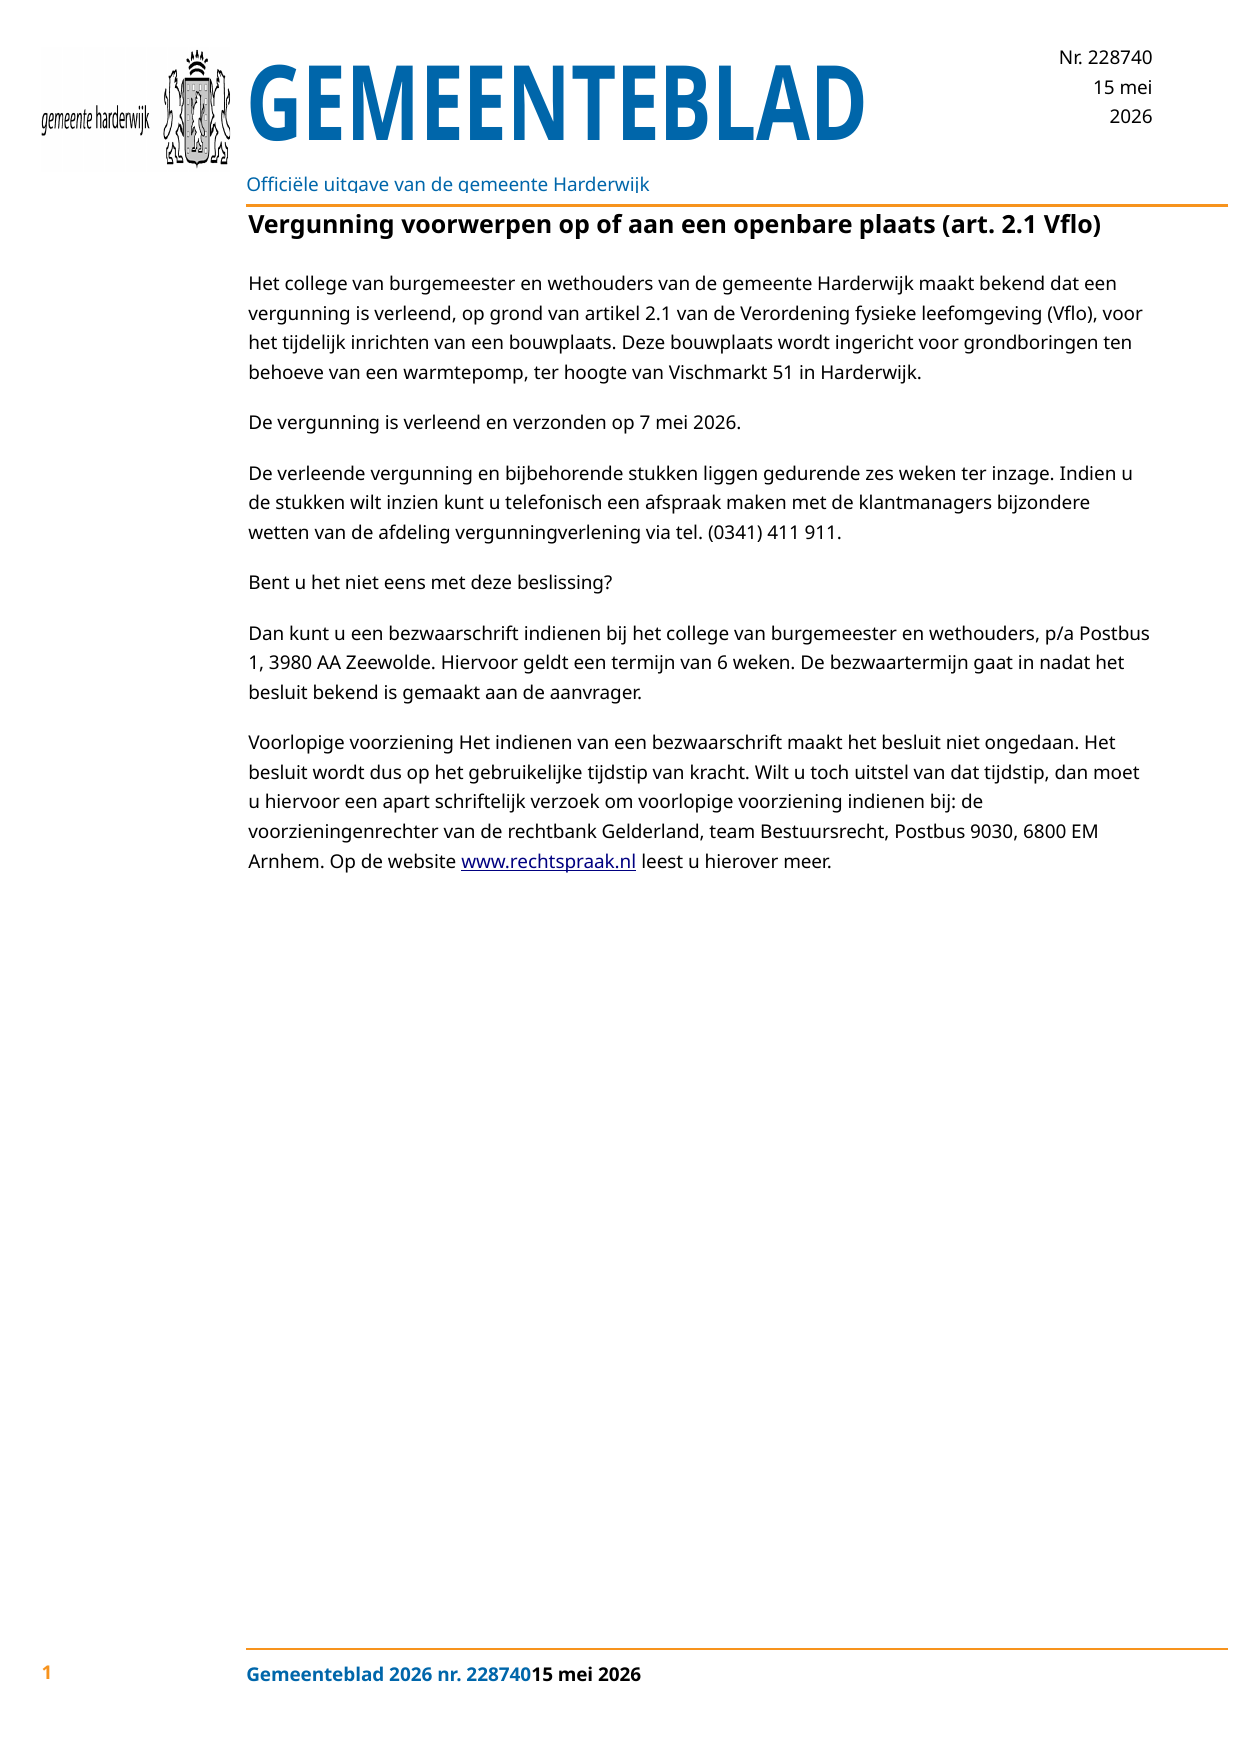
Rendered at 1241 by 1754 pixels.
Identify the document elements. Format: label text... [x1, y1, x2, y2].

text Het college van burgemeester en wethouders van de gemeente Harderwijk maakt bekend dat een vergunning is verleend, op grond van artikel 2.1 van de Verordening fysieke leefomgeving (Vflo), voor het tijdelijk inrichten van een bouwplaats. Deze bouwplaats wordt ingericht voor grondboringen ten behoeve van een warmtepomp, ter hoogte van Vischmarkt 51 in Harderwijk. [248, 270, 1152, 385]
text Voorlopige voorziening Het indienen van een bezwaarschrift maakt het besluit niet ongedaan. Het besluit wordt dus op het gebruikelijke tijdstip van kracht. Wilt u toch uitstel van dat tijdstip, dan moet u hiervoor een apart schriftelijk verzoek om voorlopige voorziening indienen bij: de voorzieningenrechter van de rechtbank Gelderland, team Bestuursrecht, Postbus 9030, 6800 EM Arnhem. Op de website www.rechtspraak.nl leest u hierover meer. [248, 729, 1152, 873]
text Dan kunt u een bezwaarschrift indienen bij het college van burgemeester en wethouders, p/a Postbus 1, 3980 AA Zeewolde. Hiervoor geldt een termijn van 6 weken. De bezwaartermijn gaat in nadat het besluit bekend is gemaakt aan de aanvrager. [248, 620, 1152, 705]
picture [41, 47, 231, 172]
text Vergunning voorwerpen op of aan een openbare plaats (art. 2.1 Vflo) [248, 207, 1152, 241]
text De verleende vergunning en bijbehorende stukken liggen gedurende zes weken ter inzage. Indien u de stukken wilt inzien kunt u telefonisch een afspraak maken met de klantmanagers bijzondere wetten van de afdeling vergunningverlening via tel. (0341) 411 911. [248, 460, 1152, 545]
text De vergunning is verleend en verzonden op 7 mei 2026. [248, 409, 1152, 435]
text Bent u het niet eens met deze beslissing? [248, 569, 1152, 595]
